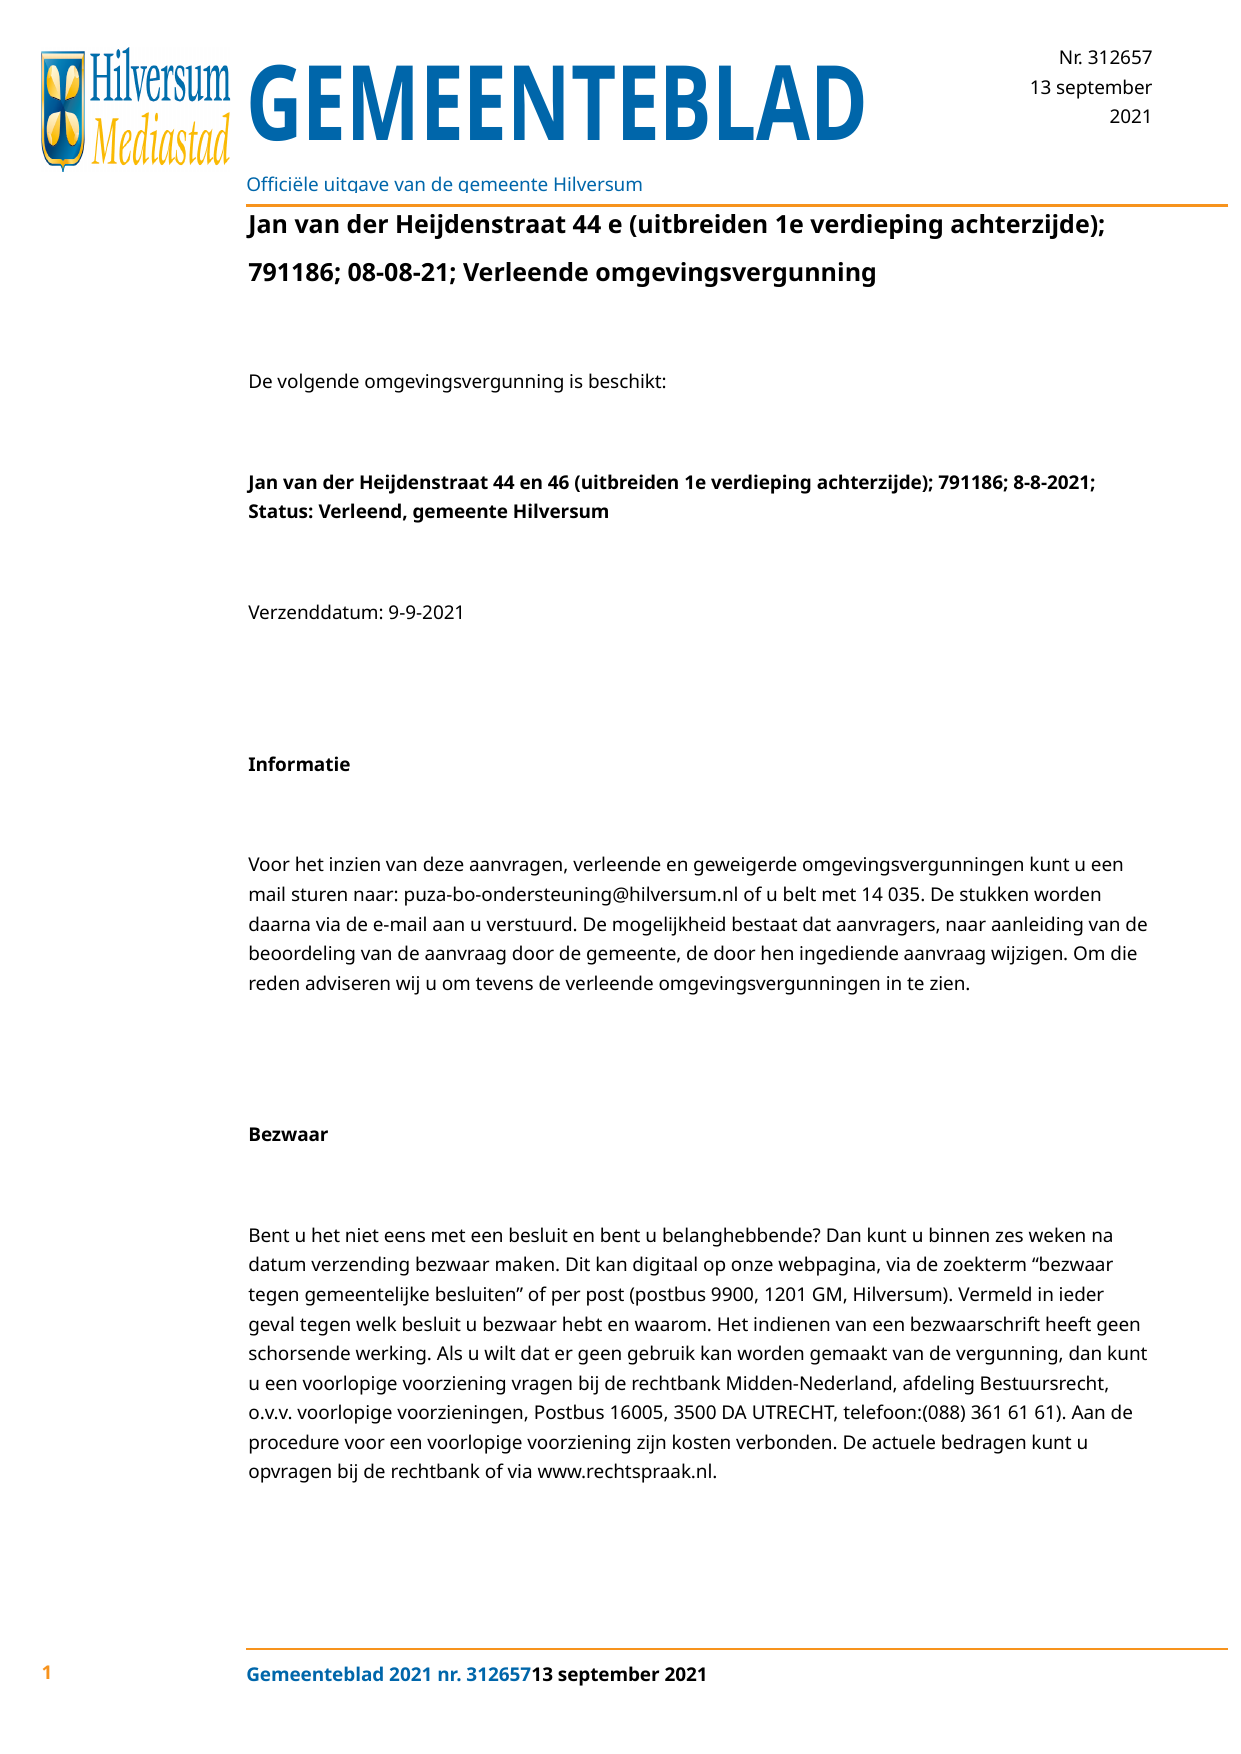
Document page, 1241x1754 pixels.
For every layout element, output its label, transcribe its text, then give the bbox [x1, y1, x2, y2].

text Jan van der Heijdenstraat 44 e (uitbreiden 1e verdieping achterzijde); 791186; 08-08-21; Verleende omgevingsvergunning [248, 207, 1152, 288]
text Jan van der Heijdenstraat 44 en 46 (uitbreiden 1e verdieping achterzijde); 791186; 8-8-2021; Status: Verleend, gemeente Hilversum [248, 469, 1152, 524]
text De volgende omgevingsvergunning is beschikt: [248, 368, 1152, 394]
picture [41, 47, 231, 172]
text Bent u het niet eens met een besluit en bent u belanghebbende? Dan kunt u binnen zes weken na datum verzending bezwaar maken. Dit kan digitaal op onze webpagina, via de zoekterm “bezwaar tegen gemeentelijke besluiten” of per post (postbus 9900, 1201 GM, Hilversum). Vermeld in ieder geval tegen welk besluit u bezwaar hebt en waarom. Het indienen van een bezwaarschrift heeft geen schorsende werking. Als u wilt dat er geen gebruik kan worden gemaakt van de vergunning, dan kunt u een voorlopige voorziening vragen bij de rechtbank Midden-Nederland, afdeling Bestuursrecht, o.v.v. voorlopige voorzieningen, Postbus 16005, 3500 DA UTRECHT, telefoon:(088) 361 61 61). Aan de procedure voor een voorlopige voorziening zijn kosten verbonden. De actuele bedragen kunt u opvragen bij de rechtbank of via www.rechtspraak.nl. [248, 1222, 1152, 1484]
text Bezwaar [248, 1121, 1152, 1147]
text Voor het inzien van deze aanvragen, verleende en geweigerde omgevingsvergunningen kunt u een mail sturen naar: puza-bo-ondersteuning@hilversum.nl of u belt met 14 035. De stukken worden daarna via de e-mail aan u verstuurd. De mogelijkheid bestaat dat aanvragers, naar aanleiding van de beoordeling van de aanvraag door de gemeente, de door hen ingediende aanvraag wijzigen. Om die reden adviseren wij u om tevens de verleende omgevingsvergunningen in te zien. [248, 852, 1152, 996]
text Verzenddatum: 9-9-2021 [248, 599, 1152, 625]
text Informatie [248, 751, 1152, 777]
